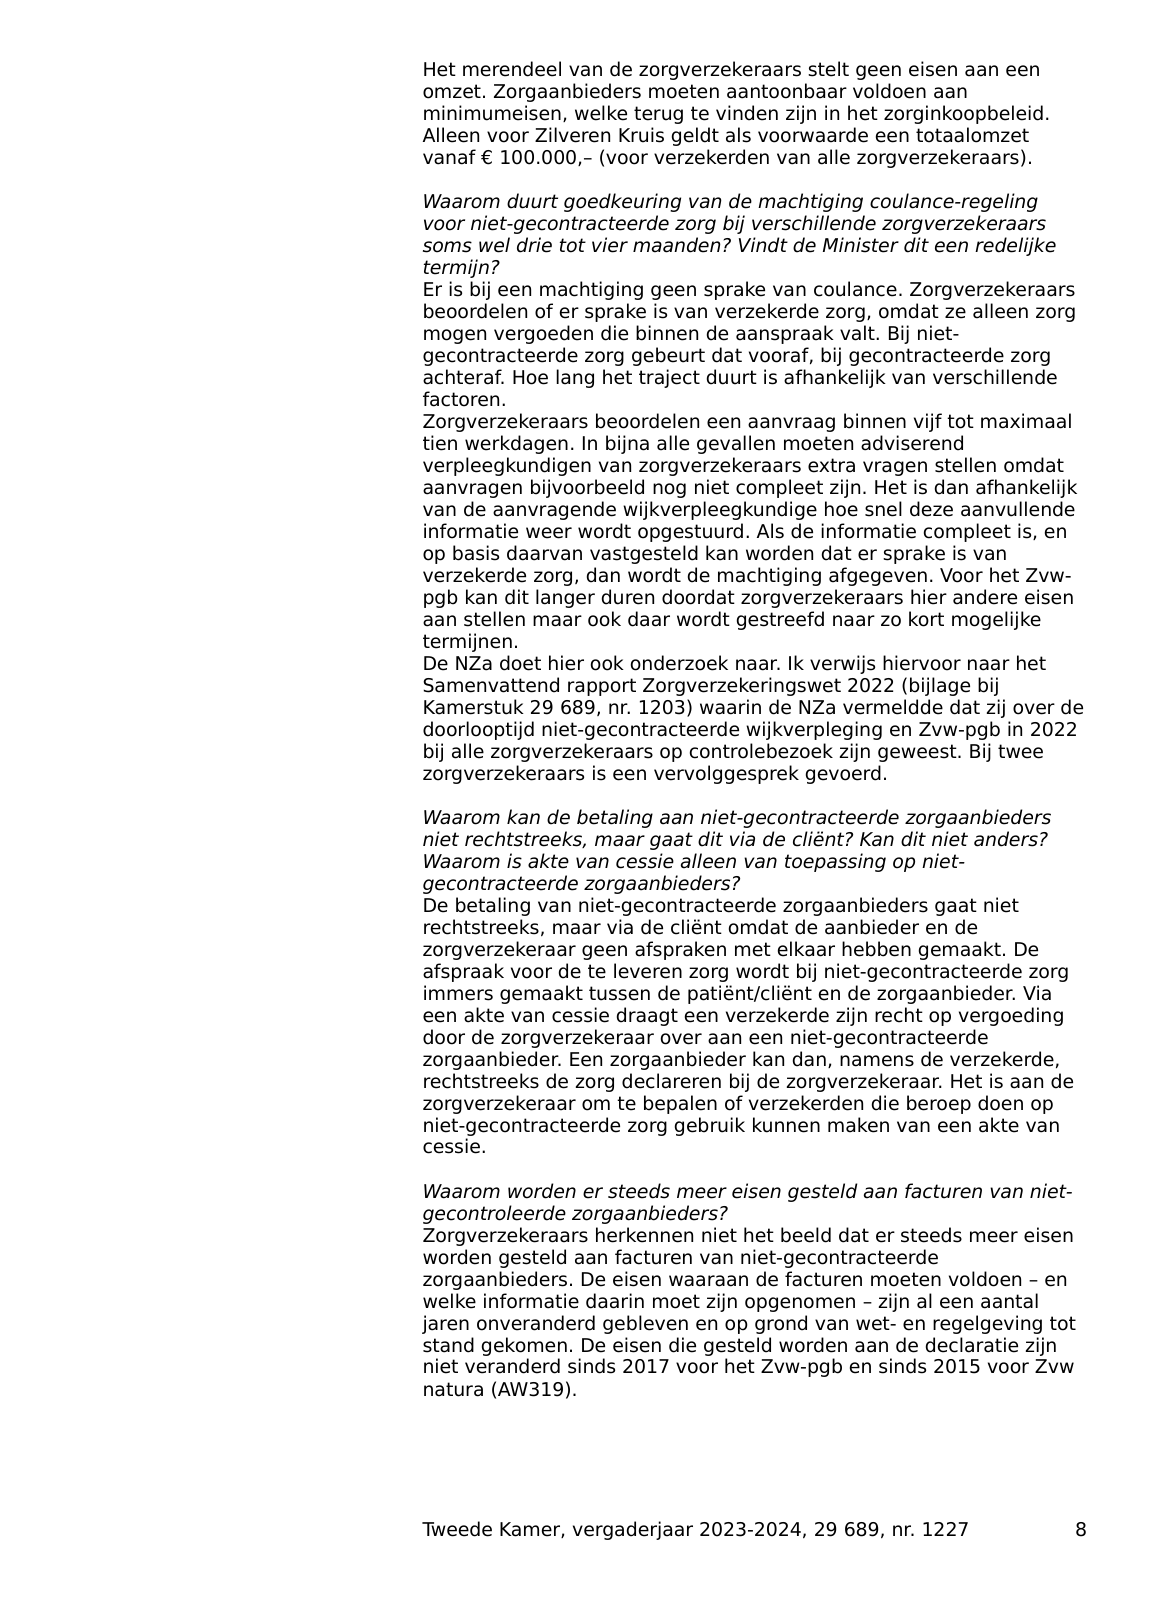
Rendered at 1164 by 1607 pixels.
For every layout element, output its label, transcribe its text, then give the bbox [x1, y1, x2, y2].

text Het merendeel van de zorgverzekeraars stelt geen eisen aan een omzet. Zorgaanbieders moeten aantoonbaar voldoen aan minimumeisen, welke terug te vinden zijn in het zorginkoopbeleid. Alleen voor Zilveren Kruis geldt als voorwaarde een totaalomzet vanaf € 100.000,– (voor verzekerden van alle zorgverzekeraars). [422, 59, 1087, 169]
text De betaling van niet-gecontracteerde zorgaanbieders gaat niet rechtstreeks, maar via de cliënt omdat de aanbieder en de zorgverzekeraar geen afspraken met elkaar hebben gemaakt. De afspraak voor de te leveren zorg wordt bij niet-gecontracteerde zorg immers gemaakt tussen de patiënt/cliënt en de zorgaanbieder. Via een akte van cessie draagt een verzekerde zijn recht op vergoeding door de zorgverzekeraar over aan een niet-gecontracteerde zorgaanbieder. Een zorgaanbieder kan dan, namens de verzekerde, rechtstreeks de zorg declareren bij de zorgverzekeraar. Het is aan de zorgverzekeraar om te bepalen of verzekerden die beroep doen op niet-gecontracteerde zorg gebruik kunnen maken van een akte van cessie. [422, 895, 1087, 1158]
text Zorgverzekeraars beoordelen een aanvraag binnen vijf tot maximaal tien werkdagen. In bijna alle gevallen moeten adviserend verpleegkundigen van zorgverzekeraars extra vragen stellen omdat aanvragen bijvoorbeeld nog niet compleet zijn. Het is dan afhankelijk van de aanvragende wijkverpleegkundige hoe snel deze aanvullende informatie weer wordt opgestuurd. Als de informatie compleet is, en op basis daarvan vastgesteld kan worden dat er sprake is van verzekerde zorg, dan wordt de machtiging afgegeven. Voor het Zvw-pgb kan dit langer duren doordat zorgverzekeraars hier andere eisen aan stellen maar ook daar wordt gestreefd naar zo kort mogelijke termijnen. [422, 411, 1087, 653]
text Waarom worden er steeds meer eisen gesteld aan facturen van niet-gecontroleerde zorgaanbieders? [422, 1181, 1087, 1224]
text Er is bij een machtiging geen sprake van coulance. Zorgverzekeraars beoordelen of er sprake is van verzekerde zorg, omdat ze alleen zorg mogen vergoeden die binnen de aanspraak valt. Bij niet-gecontracteerde zorg gebeurt dat vooraf, bij gecontracteerde zorg achteraf. Hoe lang het traject duurt is afhankelijk van verschillende factoren. [422, 279, 1087, 411]
text De NZa doet hier ook onderzoek naar. Ik verwijs hiervoor naar het Samenvattend rapport Zorgverzekeringswet 2022 (bijlage bij Kamerstuk 29 689, nr. 1203) waarin de NZa vermeldde dat zij over de doorlooptijd niet-gecontracteerde wijkverpleging en Zvw-pgb in 2022 bij alle zorgverzekeraars op controlebezoek zijn geweest. Bij twee zorgverzekeraars is een vervolggesprek gevoerd. [422, 653, 1087, 784]
text Waarom duurt goedkeuring van de machtiging coulance-regeling voor niet-gecontracteerde zorg bij verschillende zorgverzekeraars soms wel drie tot vier maanden? Vindt de Minister dit een redelijke termijn? [422, 191, 1087, 279]
text Waarom kan de betaling aan niet-gecontracteerde zorgaanbieders niet rechtstreeks, maar gaat dit via de cliënt? Kan dit niet anders? Waarom is akte van cessie alleen van toepassing op niet-gecontracteerde zorgaanbieders? [422, 807, 1087, 895]
text Zorgverzekeraars herkennen niet het beeld dat er steeds meer eisen worden gesteld aan facturen van niet-gecontracteerde zorgaanbieders. De eisen waaraan de facturen moeten voldoen – en welke informatie daarin moet zijn opgenomen – zijn al een aantal jaren onveranderd gebleven en op grond van wet- en regelgeving tot stand gekomen. De eisen die gesteld worden aan de declaratie zijn niet veranderd sinds 2017 voor het Zvw-pgb en sinds 2015 voor Zvw natura (AW319). [422, 1224, 1087, 1400]
